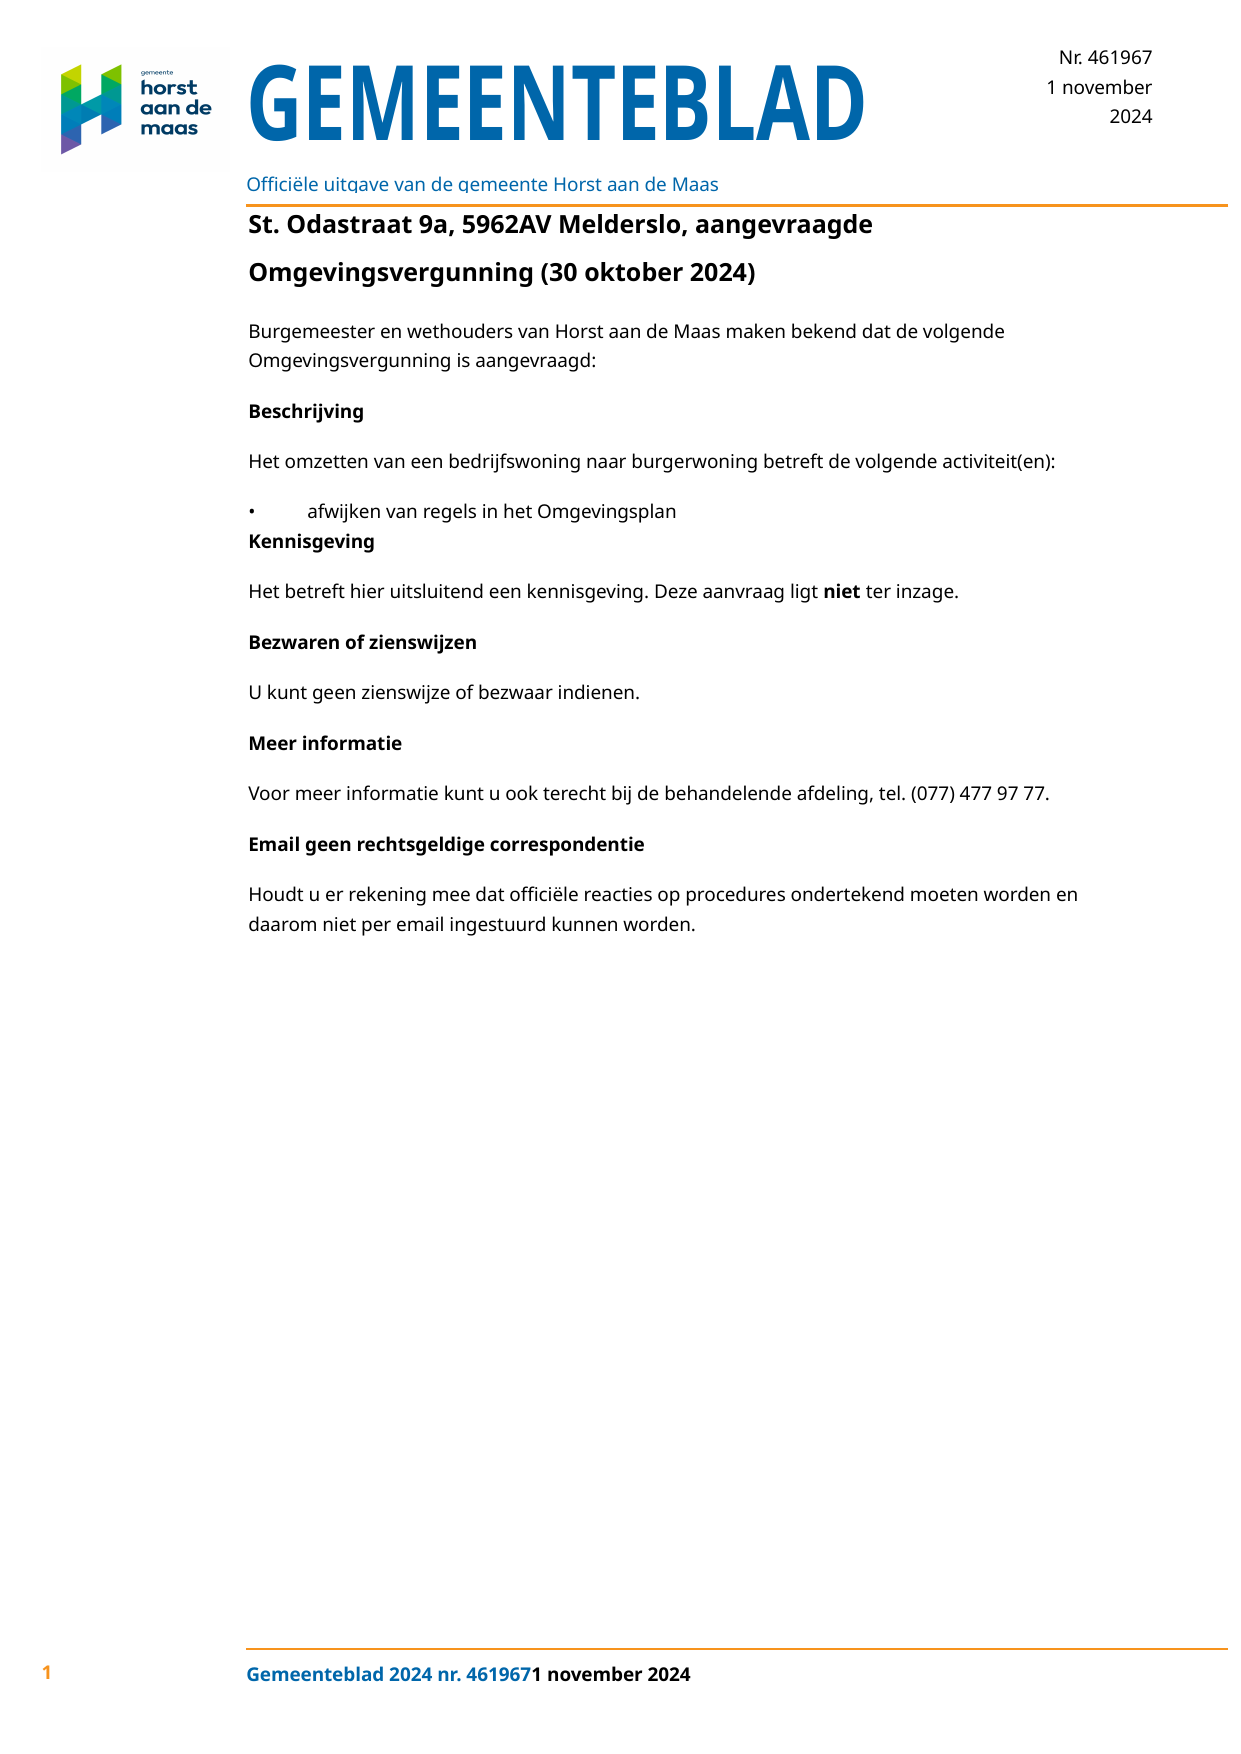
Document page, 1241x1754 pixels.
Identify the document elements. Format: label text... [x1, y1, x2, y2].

text Kennisgeving [248, 528, 1152, 554]
picture [41, 47, 231, 172]
text St. Odastraat 9a, 5962AV Melderslo, aangevraagde Omgevingsvergunning (30 oktober 2024) [248, 207, 1152, 288]
text Email geen rechtsgeldige correspondentie [248, 831, 1152, 857]
text Het omzetten van een bedrijfswoning naar burgerwoning betreft de volgende activiteit(en): [248, 448, 1152, 474]
text Het betreft hier uitsluitend een kennisgeving. Deze aanvraag ligt niet ter inzage. [248, 579, 1152, 604]
text Meer informatie [248, 730, 1152, 756]
text U kunt geen zienswijze of bezwaar indienen. [248, 679, 1152, 705]
text Beschrijving [248, 398, 1152, 424]
list afwijken van regels in het Omgevingsplan [248, 499, 1152, 524]
text Bezwaren of zienswijzen [248, 629, 1152, 655]
text Houdt u er rekening mee dat officiële reacties op procedures ondertekend moeten worden en daarom niet per email ingestuurd kunnen worden. [248, 881, 1152, 937]
text Burgemeester en wethouders van Horst aan de Maas maken bekend dat de volgende Omgevingsvergunning is aangevraagd: [248, 318, 1152, 373]
text Voor meer informatie kunt u ook terecht bij de behandelende afdeling, tel. (077) 477 97 77. [248, 780, 1152, 806]
